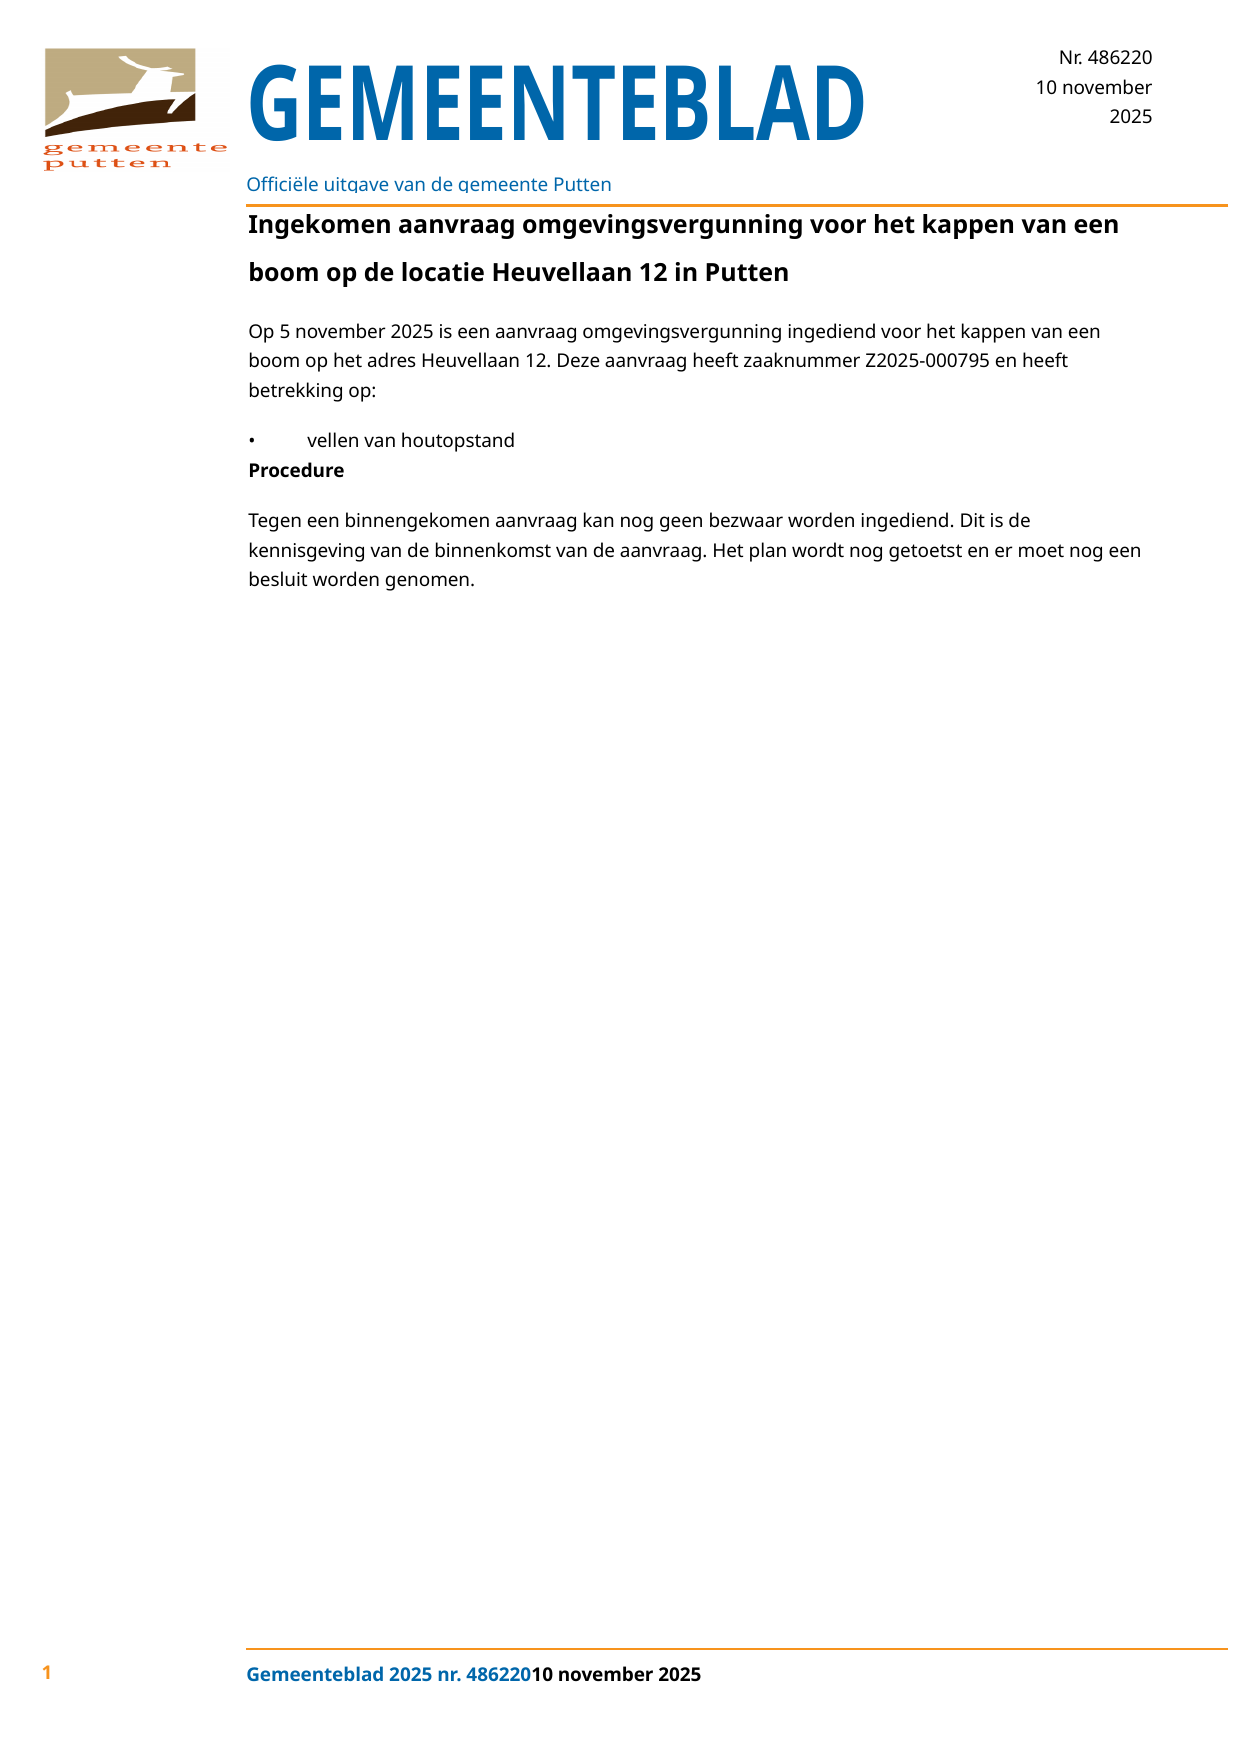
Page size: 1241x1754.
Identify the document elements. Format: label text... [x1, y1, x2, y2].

text Ingekomen aanvraag omgevingsvergunning voor het kappen van een boom op de locatie Heuvellaan 12 in Putten [248, 207, 1152, 288]
list vellen van houtopstand [248, 427, 1152, 453]
text Op 5 november 2025 is een aanvraag omgevingsvergunning ingediend voor het kappen van een boom op het adres Heuvellaan 12. Deze aanvraag heeft zaaknummer Z2025-000795 en heeft betrekking op: [248, 318, 1152, 403]
picture [41, 47, 231, 172]
text Procedure [248, 457, 1152, 483]
text Tegen een binnengekomen aanvraag kan nog geen bezwaar worden ingediend. Dit is de kennisgeving van de binnenkomst van de aanvraag. Het plan wordt nog getoetst en er moet nog een besluit worden genomen. [248, 507, 1152, 592]
